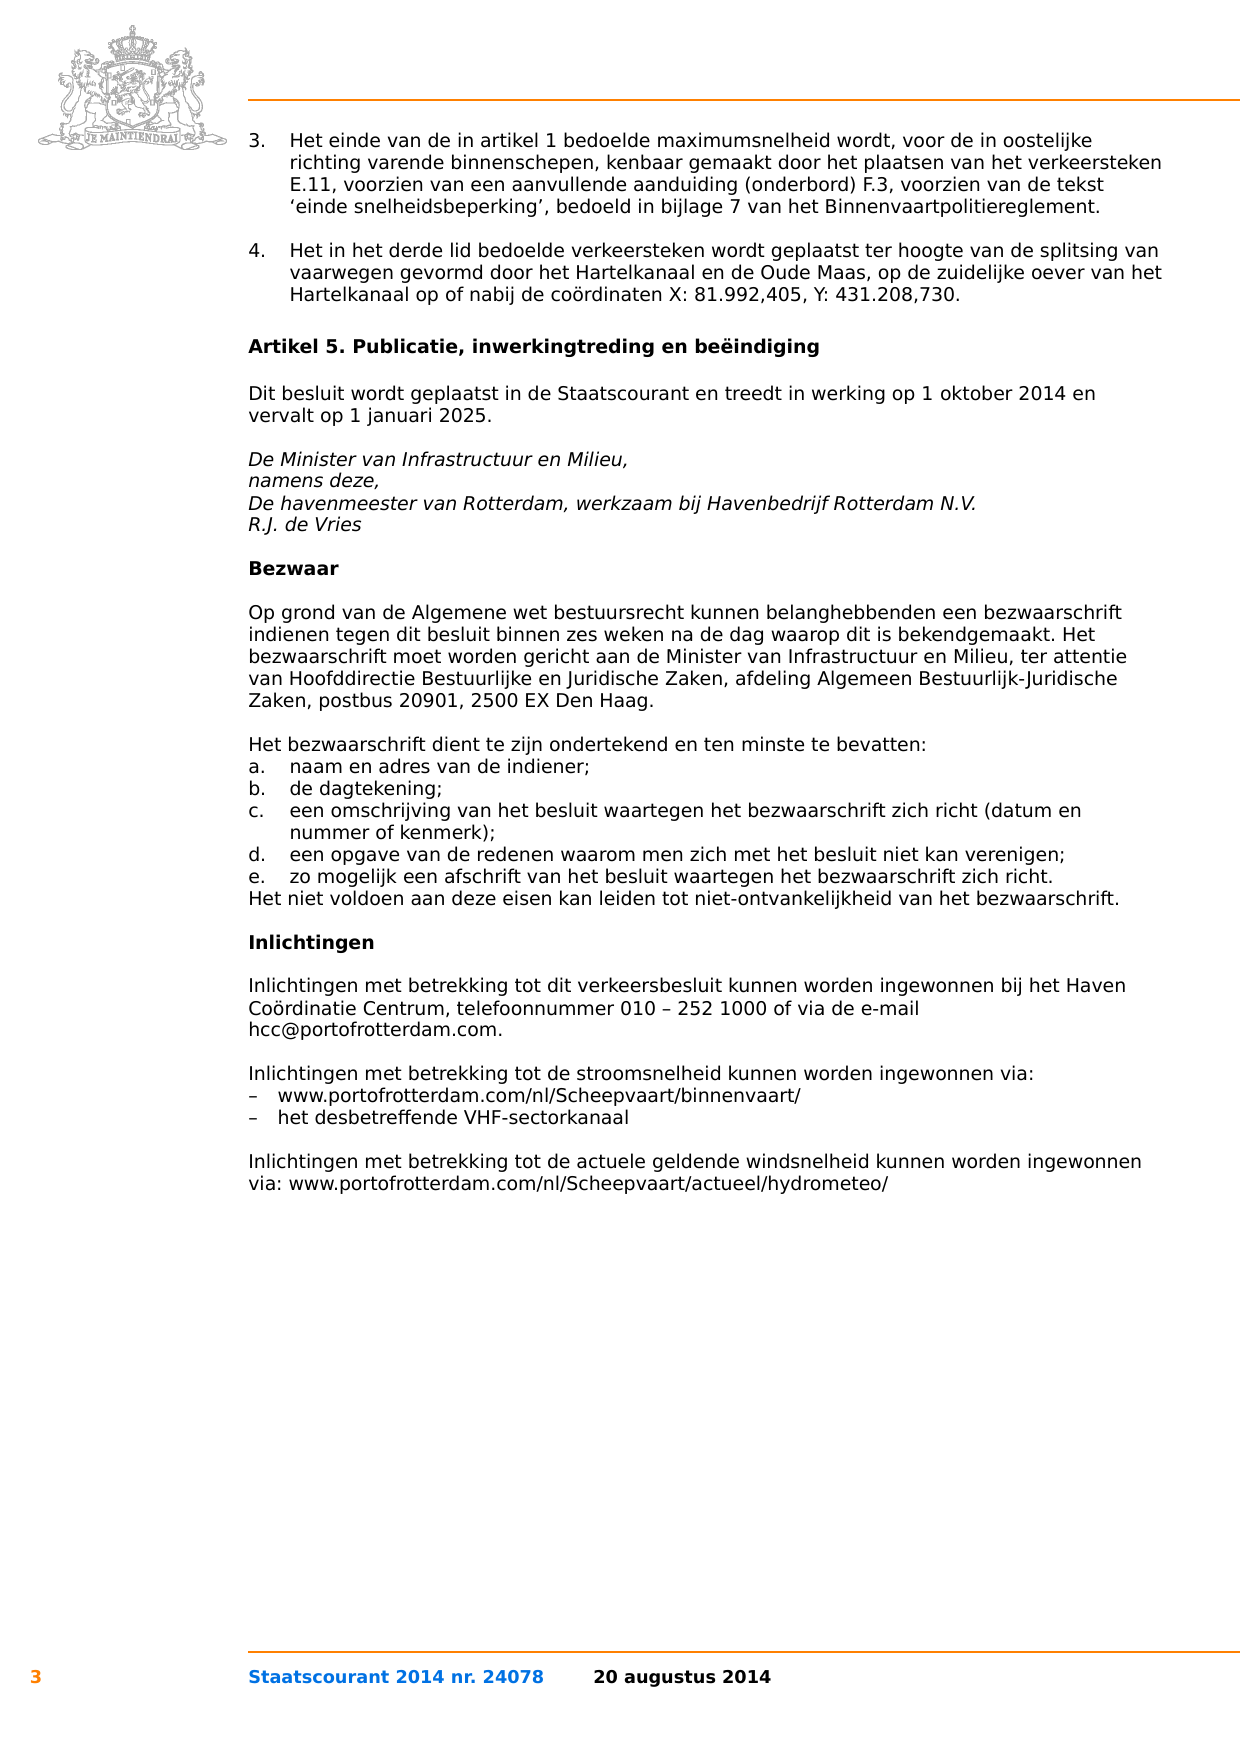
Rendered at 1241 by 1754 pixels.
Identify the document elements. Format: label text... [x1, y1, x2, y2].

text 4. Het in het derde lid bedoelde verkeersteken wordt geplaatst ter hoogte van de splitsing van vaarwegen gevormd door het Hartelkanaal en de Oude Maas, op de zuidelijke oever van het Hartelkanaal op of nabij de coördinaten X: 81.992,405, Y: 431.208,730. [248, 240, 1163, 306]
text c. een omschrijving van het besluit waartegen het bezwaarschrift zich richt (datum en nummer of kenmerk); [248, 800, 1163, 844]
text – www.portofrotterdam.com/nl/Scheepvaart/binnenvaart/ [248, 1085, 1163, 1107]
text Op grond van de Algemene wet bestuursrecht kunnen belanghebbenden een bezwaarschrift indienen tegen dit besluit binnen zes weken na de dag waarop dit is bekendgemaakt. Het bezwaarschrift moet worden gericht aan de Minister van Infrastructuur en Milieu, ter attentie van Hoofddirectie Bestuurlijke en Juridische Zaken, afdeling Algemeen Bestuurlijk-Juridische Zaken, postbus 20901, 2500 EX Den Haag. [248, 602, 1163, 712]
text a. naam en adres van de indiener; [248, 756, 1163, 778]
text d. een opgave van de redenen waarom men zich met het besluit niet kan verenigen; [248, 844, 1163, 866]
text Inlichtingen met betrekking tot de stroomsnelheid kunnen worden ingewonnen via: [248, 1063, 1163, 1085]
text De Minister van Infrastructuur en Milieu, namens deze, De havenmeester van Rotterdam, werkzaam bij Havenbedrijf Rotterdam N.V. R.J. de Vries [248, 448, 1163, 536]
text Dit besluit wordt geplaatst in de Staatscourant en treedt in werking op 1 oktober 2014 en vervalt op 1 januari 2025. [248, 383, 1163, 427]
text Inlichtingen [248, 932, 1163, 953]
text – het desbetreffende VHF-sectorkanaal [248, 1107, 1163, 1129]
text Inlichtingen met betrekking tot de actuele geldende windsnelheid kunnen worden ingewonnen via: www.portofrotterdam.com/nl/Scheepvaart/actueel/hydrometeo/ [248, 1151, 1163, 1195]
text 3. Het einde van de in artikel 1 bedoelde maximumsnelheid wordt, voor de in oostelijke richting varende binnenschepen, kenbaar gemaakt door het plaatsen van het verkeersteken E.11, voorzien van een aanvullende aanduiding (onderbord) F.3, voorzien van de tekst ‘einde snelheidsbeperking’, bedoeld in bijlage 7 van het Binnenvaartpolitiereglement. [248, 130, 1163, 218]
picture [38, 25, 227, 150]
text e. zo mogelijk een afschrift van het besluit waartegen het bezwaarschrift zich richt. [248, 866, 1163, 888]
text b. de dagtekening; [248, 778, 1163, 800]
subtitle Artikel 5. Publicatie, inwerkingtreding en beëindiging [248, 336, 1163, 358]
text Inlichtingen met betrekking tot dit verkeersbesluit kunnen worden ingewonnen bij het Haven Coördinatie Centrum, telefoonnummer 010 – 252 1000 of via de e-mail hcc@portofrotterdam.com. [248, 975, 1163, 1041]
text Het niet voldoen aan deze eisen kan leiden tot niet-ontvankelijkheid van het bezwaarschrift. [248, 888, 1163, 910]
text Bezwaar [248, 558, 1163, 580]
text Het bezwaarschrift dient te zijn ondertekend en ten minste te bevatten: [248, 734, 1163, 756]
